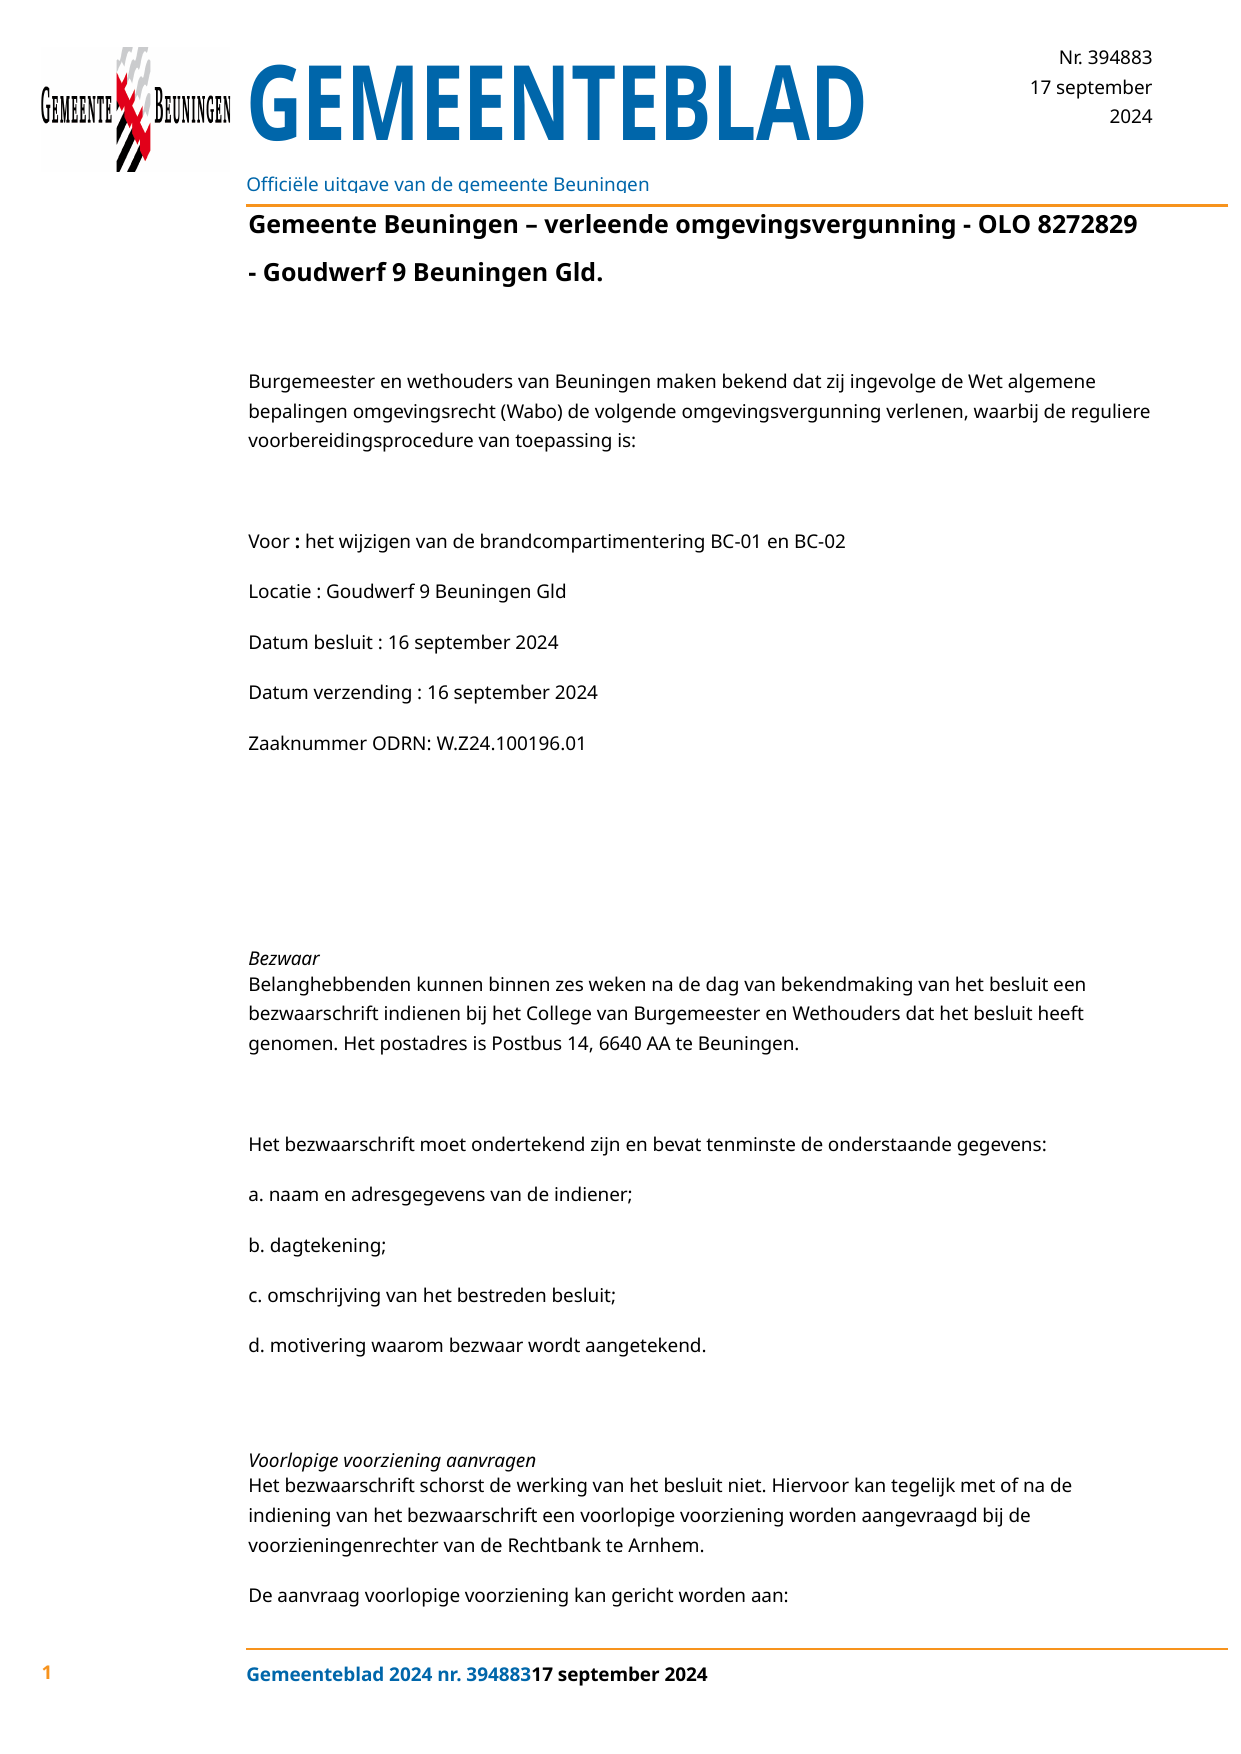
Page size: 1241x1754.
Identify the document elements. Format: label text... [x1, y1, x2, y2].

text Zaaknummer ODRN: W.Z24.100196.01 [248, 730, 1152, 756]
text De aanvraag voorlopige voorziening kan gericht worden aan: [248, 1582, 1152, 1608]
text Belanghebbenden kunnen binnen zes weken na de dag van bekendmaking van het besluit een bezwaarschrift indienen bij het College van Burgemeester en Wethouders dat het besluit heeft genomen. Het postadres is Postbus 14, 6640 AA te Beuningen. [248, 971, 1152, 1056]
text Voorlopige voorziening aanvragen [248, 1447, 1152, 1473]
text Het bezwaarschrift moet ondertekend zijn en bevat tenminste de onderstaande gegevens: [248, 1131, 1152, 1157]
text Het bezwaarschrift schorst de werking van het besluit niet. Hiervoor kan tegelijk met of na de indiening van het bezwaarschrift een voorlopige voorziening worden aangevraagd bij de voorzieningenrechter van de Rechtbank te Arnhem. [248, 1473, 1152, 1558]
text a. naam en adresgegevens van de indiener; [248, 1181, 1152, 1207]
text b. dagtekening; [248, 1232, 1152, 1257]
text Datum besluit : 16 september 2024 [248, 629, 1152, 655]
text Bezwaar [248, 945, 1152, 971]
text c. omschrijving van het bestreden besluit; [248, 1282, 1152, 1308]
text Burgemeester en wethouders van Beuningen maken bekend dat zij ingevolge de Wet algemene bepalingen omgevingsrecht (Wabo) de volgende omgevingsvergunning verlenen, waarbij de reguliere voorbereidingsprocedure van toepassing is: [248, 368, 1152, 453]
text d. motivering waarom bezwaar wordt aangetekend. [248, 1333, 1152, 1358]
text Datum verzending : 16 september 2024 [248, 679, 1152, 705]
text Voor : het wijzigen van de brandcompartimentering BC-01 en BC-02 [248, 528, 1152, 554]
text Locatie : Goudwerf 9 Beuningen Gld [248, 579, 1152, 604]
text Gemeente Beuningen – verleende omgevingsvergunning - OLO 8272829 - Goudwerf 9 Beuningen Gld. [248, 207, 1152, 288]
picture [41, 47, 231, 172]
